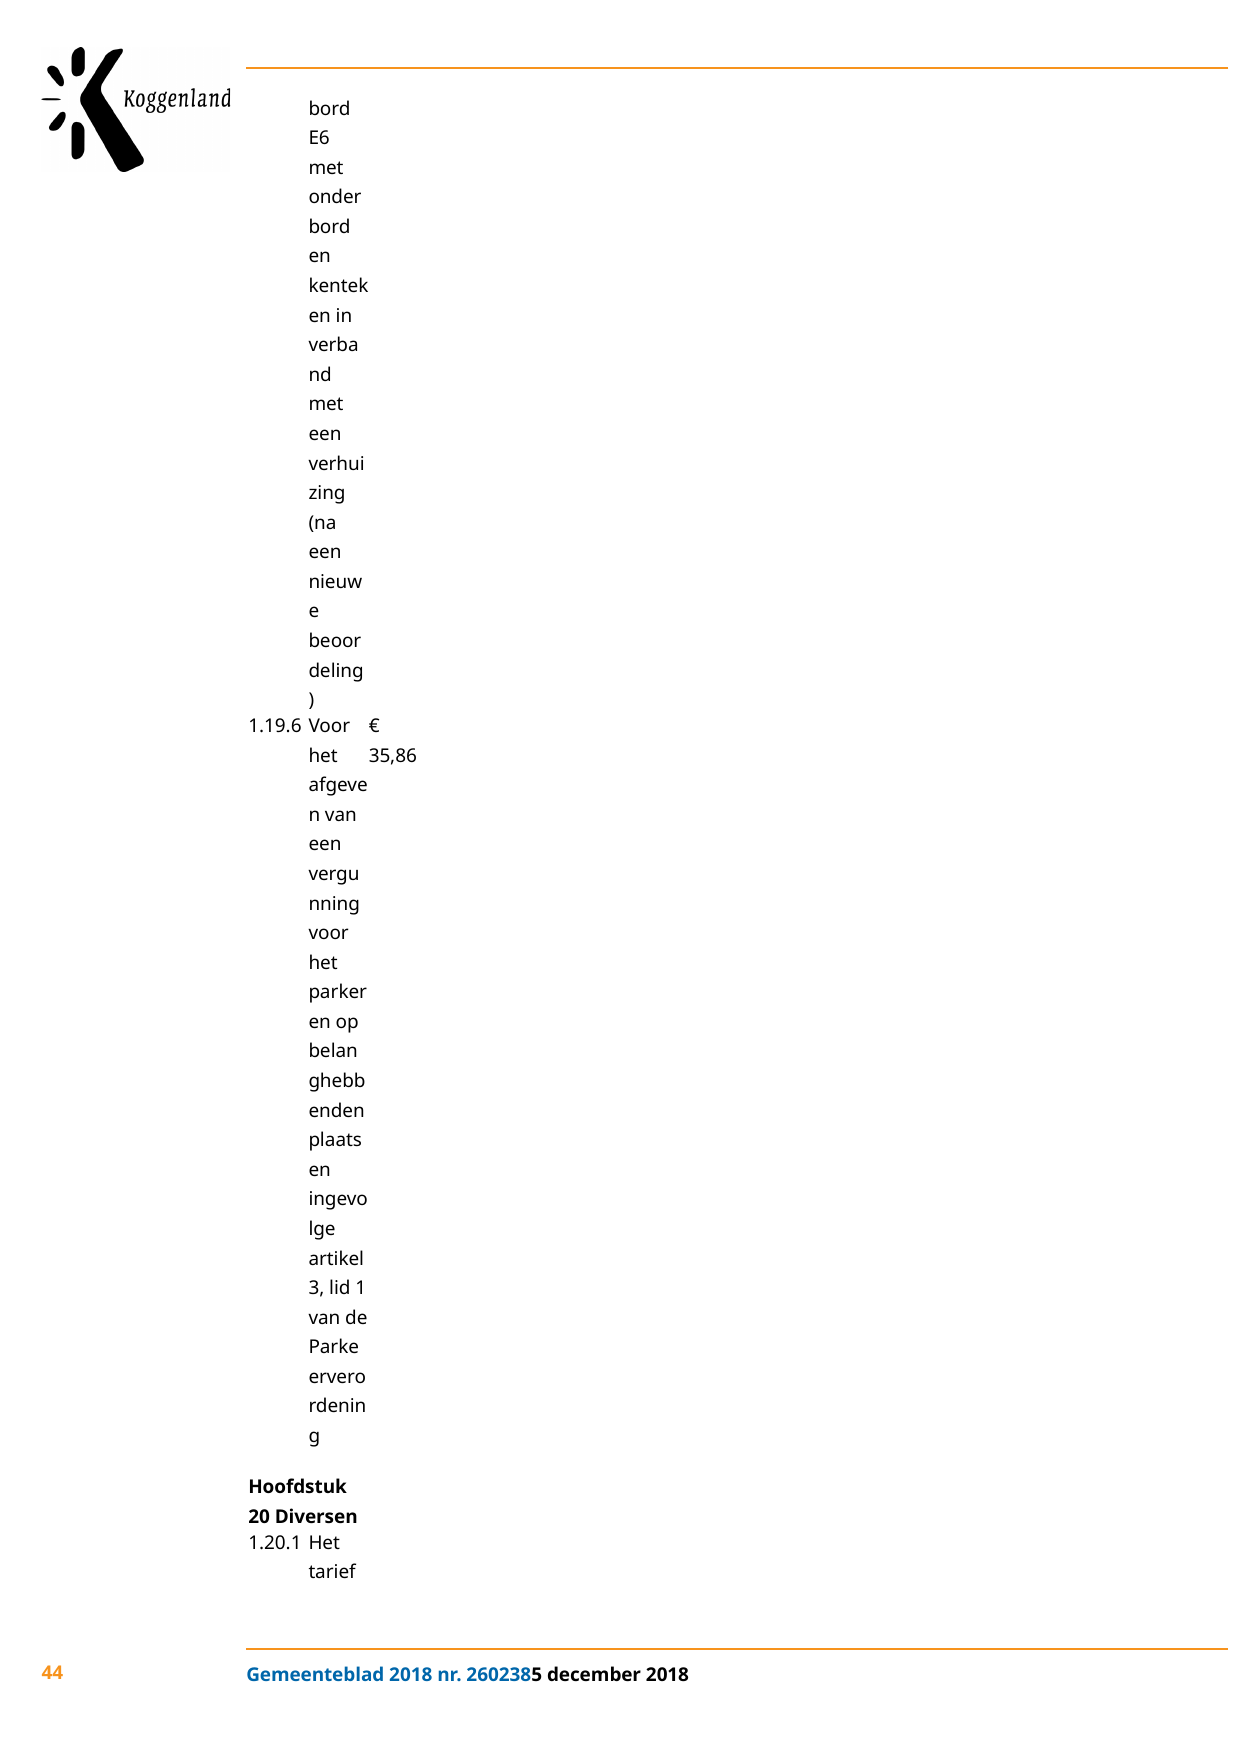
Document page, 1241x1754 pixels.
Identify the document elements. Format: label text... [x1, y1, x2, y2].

table_cell bord E6 met onderbord en kenteken in verband met een verhuizing (na een nieuwe beoordeling) [308, 95, 368, 712]
table_cell [248, 95, 308, 712]
table_cell Het tarief [308, 1529, 368, 1584]
table_cell Voor het afgeven van een vergunning voor het parkeren op belanghebbendenplaatsen ingevolge artikel 3, lid 1 van de Parkeerverordening [308, 712, 368, 1448]
table_cell [369, 1448, 429, 1474]
table_cell [369, 1474, 429, 1529]
table_cell 1.19.6 [248, 712, 308, 1448]
table_cell € 35,86 [369, 712, 429, 1448]
table_cell [369, 95, 429, 712]
table_cell [308, 1448, 368, 1474]
picture [41, 47, 231, 172]
table_cell [369, 1529, 429, 1584]
table_cell [248, 1448, 308, 1474]
table_cell 1.20.1 [248, 1529, 308, 1584]
table_cell Hoofdstuk 20 Diversen [248, 1474, 368, 1529]
